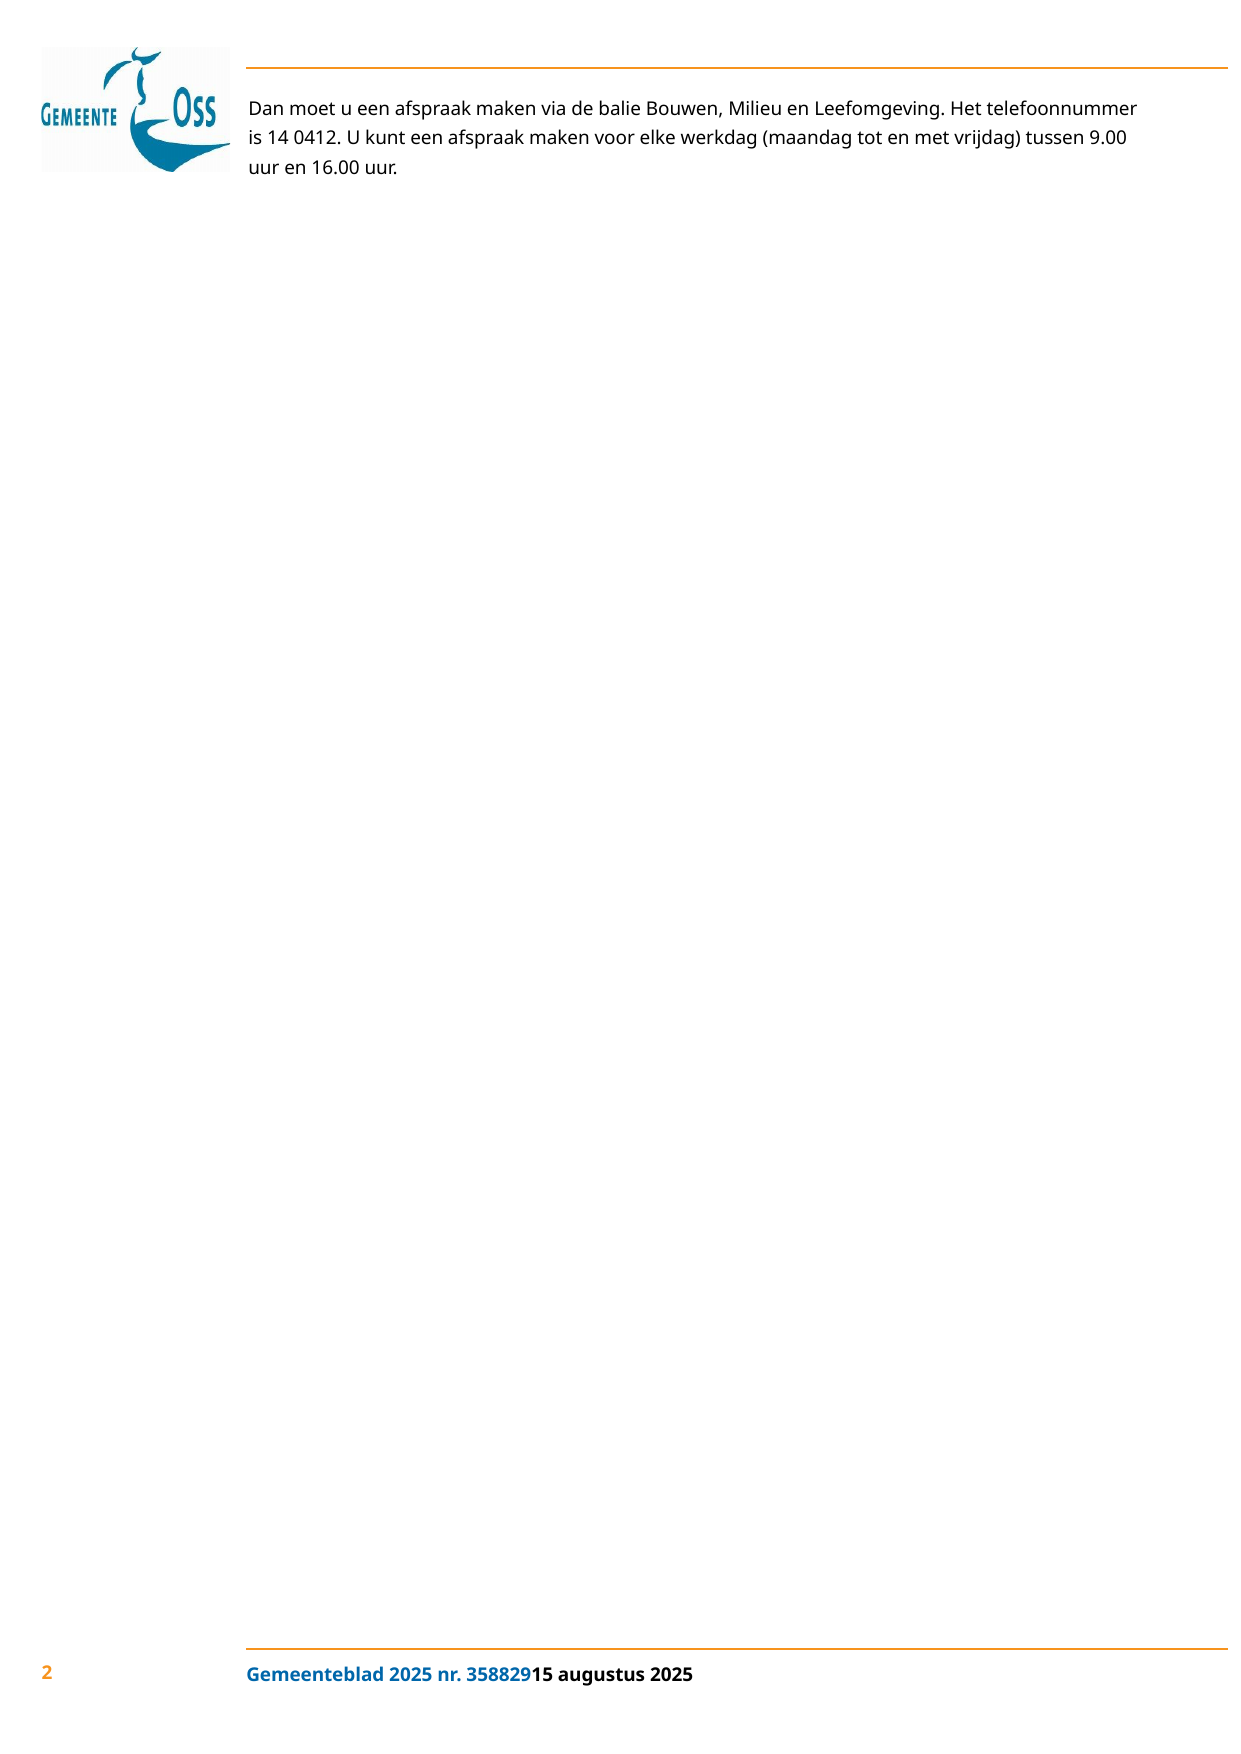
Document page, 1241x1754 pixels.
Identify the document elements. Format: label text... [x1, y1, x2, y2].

picture [41, 47, 231, 172]
text Dan moet u een afspraak maken via de balie Bouwen, Milieu en Leefomgeving. Het telefoonnummer is 14 0412. U kunt een afspraak maken voor elke werkdag (maandag tot en met vrijdag) tussen 9.00 uur en 16.00 uur. [248, 95, 1152, 180]
